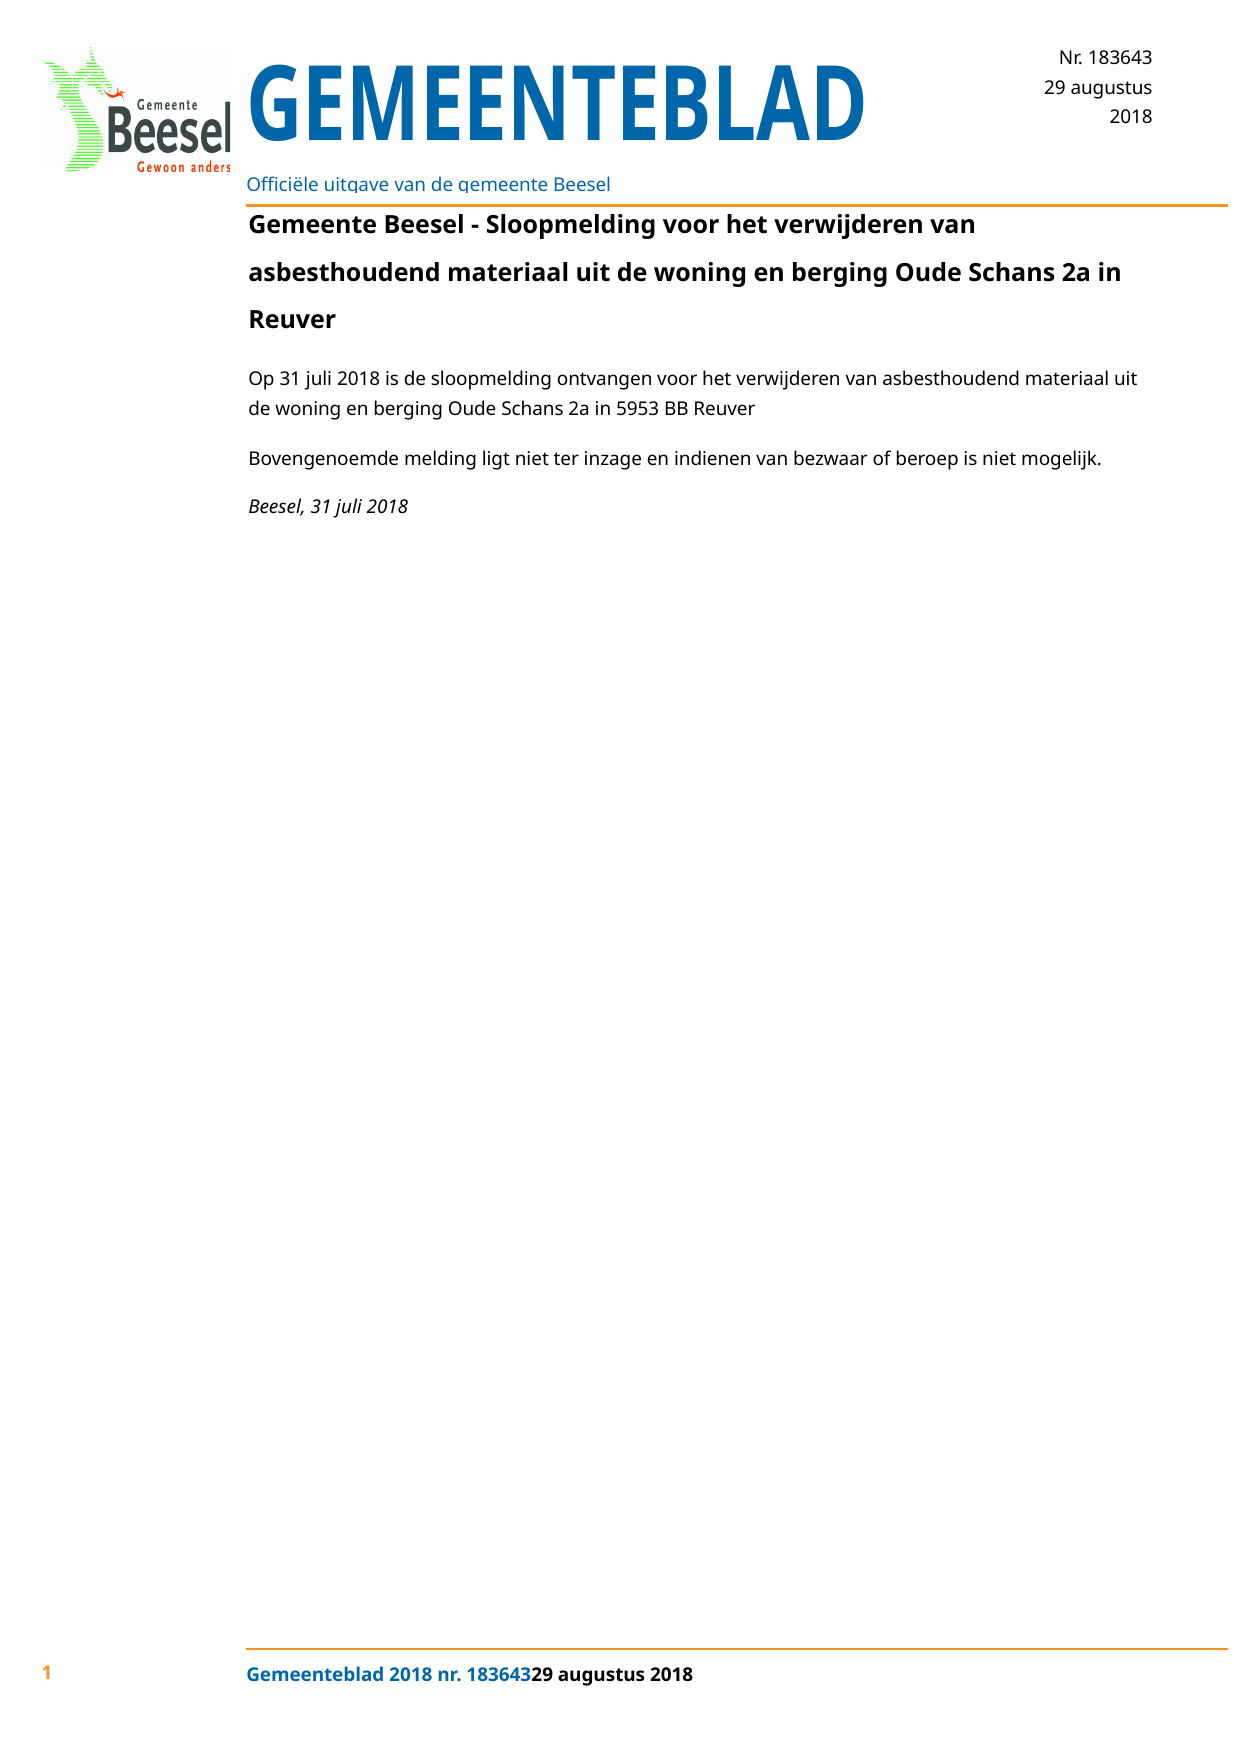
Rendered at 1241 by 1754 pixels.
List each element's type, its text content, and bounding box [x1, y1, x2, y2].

text Beesel, 31 juli 2018 [248, 493, 1152, 519]
text Op 31 juli 2018 is de sloopmelding ontvangen voor het verwijderen van asbesthoudend materiaal uit de woning en berging Oude Schans 2a in 5953 BB Reuver [248, 366, 1152, 421]
text Gemeente Beesel - Sloopmelding voor het verwijderen van asbesthoudend materiaal uit de woning en berging Oude Schans 2a in Reuver [248, 207, 1152, 336]
picture [41, 47, 231, 172]
text Bovengenoemde melding ligt niet ter inzage en indienen van bezwaar of beroep is niet mogelijk. [248, 446, 1152, 471]
